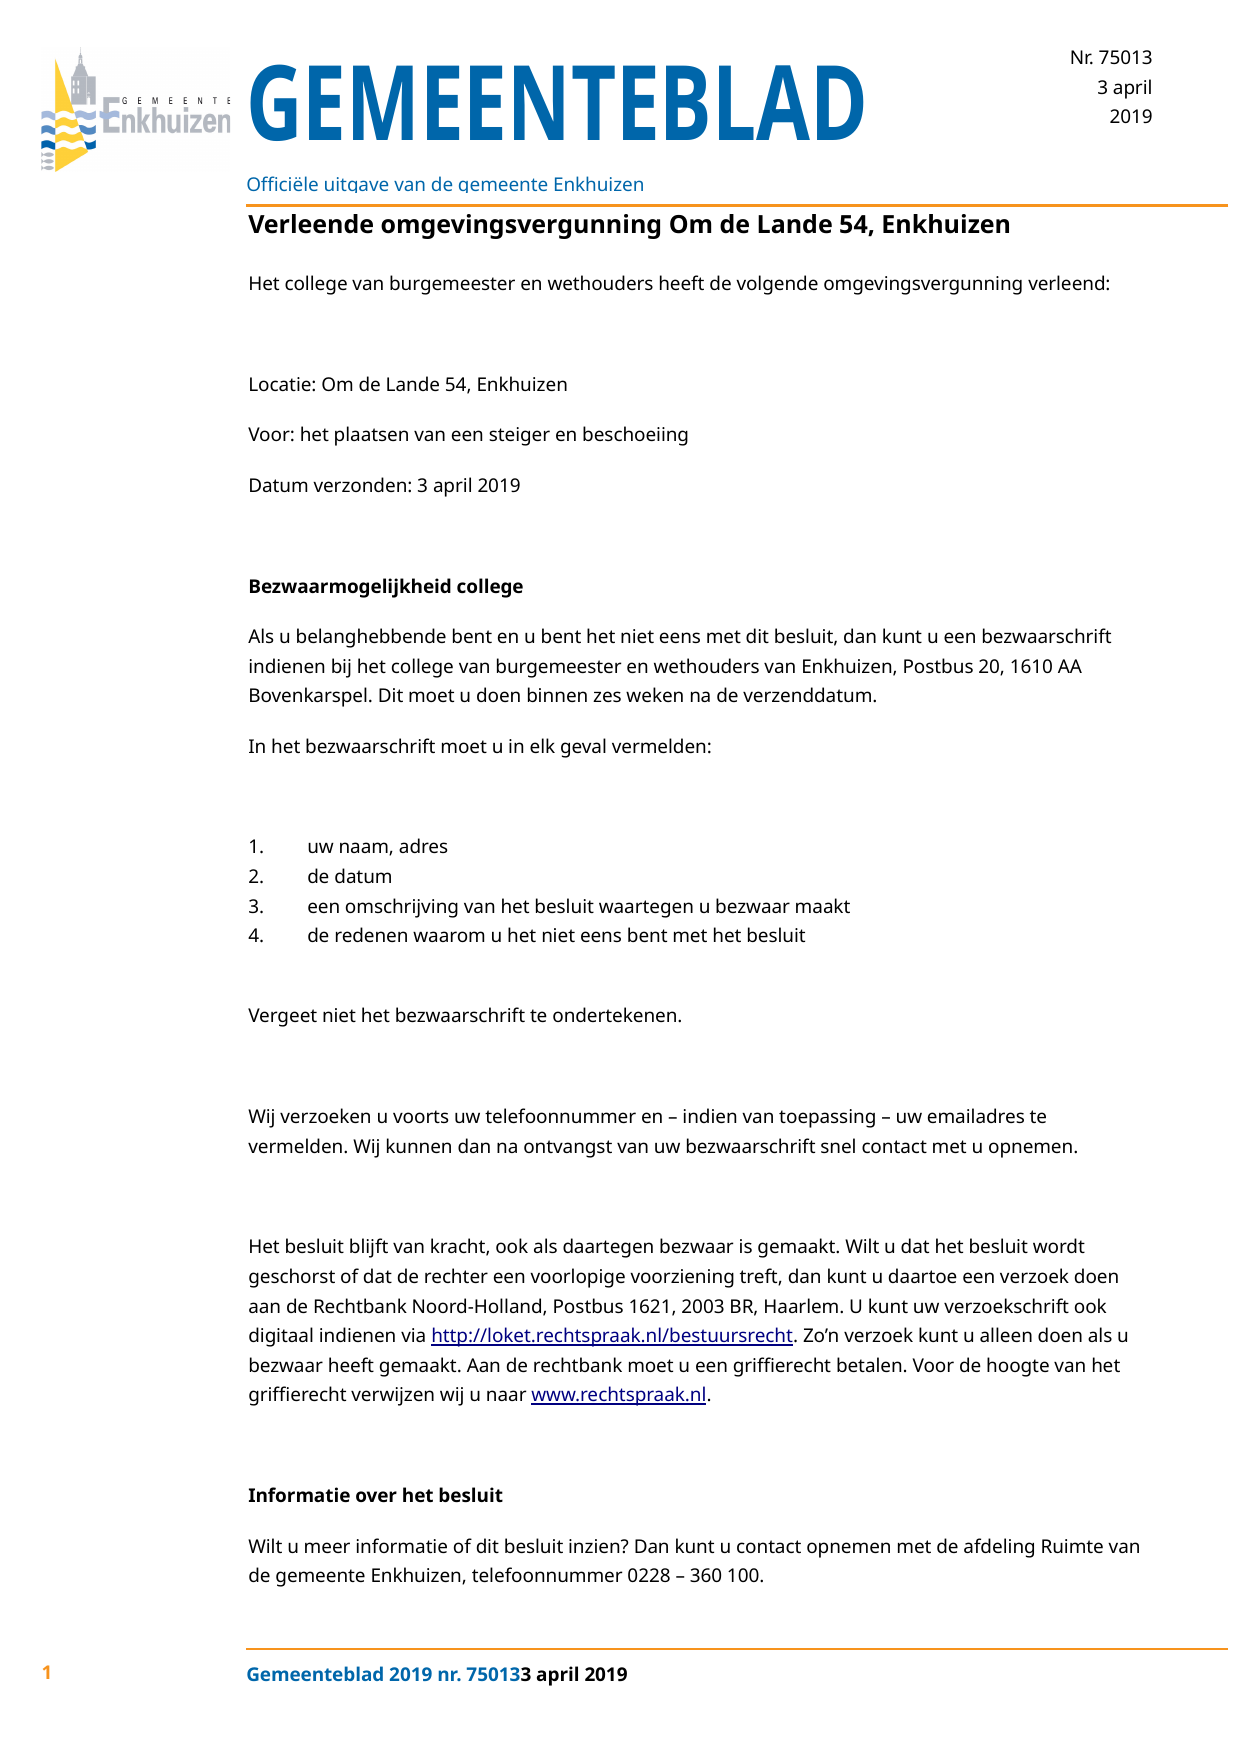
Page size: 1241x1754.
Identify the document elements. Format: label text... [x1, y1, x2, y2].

text Voor: het plaatsen van een steiger en beschoeiing [248, 422, 1152, 447]
text In het bezwaarschrift moet u in elk geval vermelden: [248, 733, 1152, 758]
text Locatie: Om de Lande 54, Enkhuizen [248, 371, 1152, 397]
text Het besluit blijft van kracht, ook als daartegen bezwaar is gemaakt. Wilt u dat het besluit wordt geschorst of dat de rechter een voorlopige voorziening treft, dan kunt u daartoe een verzoek doen aan de Rechtbank Noord-Holland, Postbus 1621, 2003 BR, Haarlem. U kunt uw verzoekschrift ook digitaal indienen via http://loket.rechtspraak.nl/bestuursrecht. Zo’n verzoek kunt u alleen doen als u bezwaar heeft gemaakt. Aan de rechtbank moet u een griffierecht betalen. Voor de hoogte van het griffierecht verwijzen wij u naar www.rechtspraak.nl. [248, 1234, 1152, 1407]
text Vergeet niet het bezwaarschrift te ondertekenen. [248, 1002, 1152, 1028]
list de redenen waarom u het niet eens bent met het besluit [248, 922, 1152, 948]
text Informatie over het besluit [248, 1482, 1152, 1508]
text Het college van burgemeester en wethouders heeft de volgende omgevingsvergunning verleend: [248, 270, 1152, 296]
text Verleende omgevingsvergunning Om de Lande 54, Enkhuizen [248, 207, 1152, 241]
text Wilt u meer informatie of dit besluit inzien? Dan kunt u contact opnemen met de afdeling Ruimte van de gemeente Enkhuizen, telefoonnummer 0228 – 360 100. [248, 1533, 1152, 1588]
text Bezwaarmogelijkheid college [248, 573, 1152, 598]
picture [41, 47, 231, 172]
text Als u belanghebbende bent en u bent het niet eens met dit besluit, dan kunt u een bezwaarschrift indienen bij het college van burgemeester en wethouders van Enkhuizen, Postbus 20, 1610 AA Bovenkarspel. Dit moet u doen binnen zes weken na de verzenddatum. [248, 623, 1152, 708]
list een omschrijving van het besluit waartegen u bezwaar maakt [248, 893, 1152, 918]
list de datum [248, 863, 1152, 889]
text Wij verzoeken u voorts uw telefoonnummer en – indien van toepassing – uw emailadres te vermelden. Wij kunnen dan na ontvangst van uw bezwaarschrift snel contact met u opnemen. [248, 1103, 1152, 1158]
list uw naam, adres [248, 834, 1152, 859]
text Datum verzonden: 3 april 2019 [248, 472, 1152, 498]
